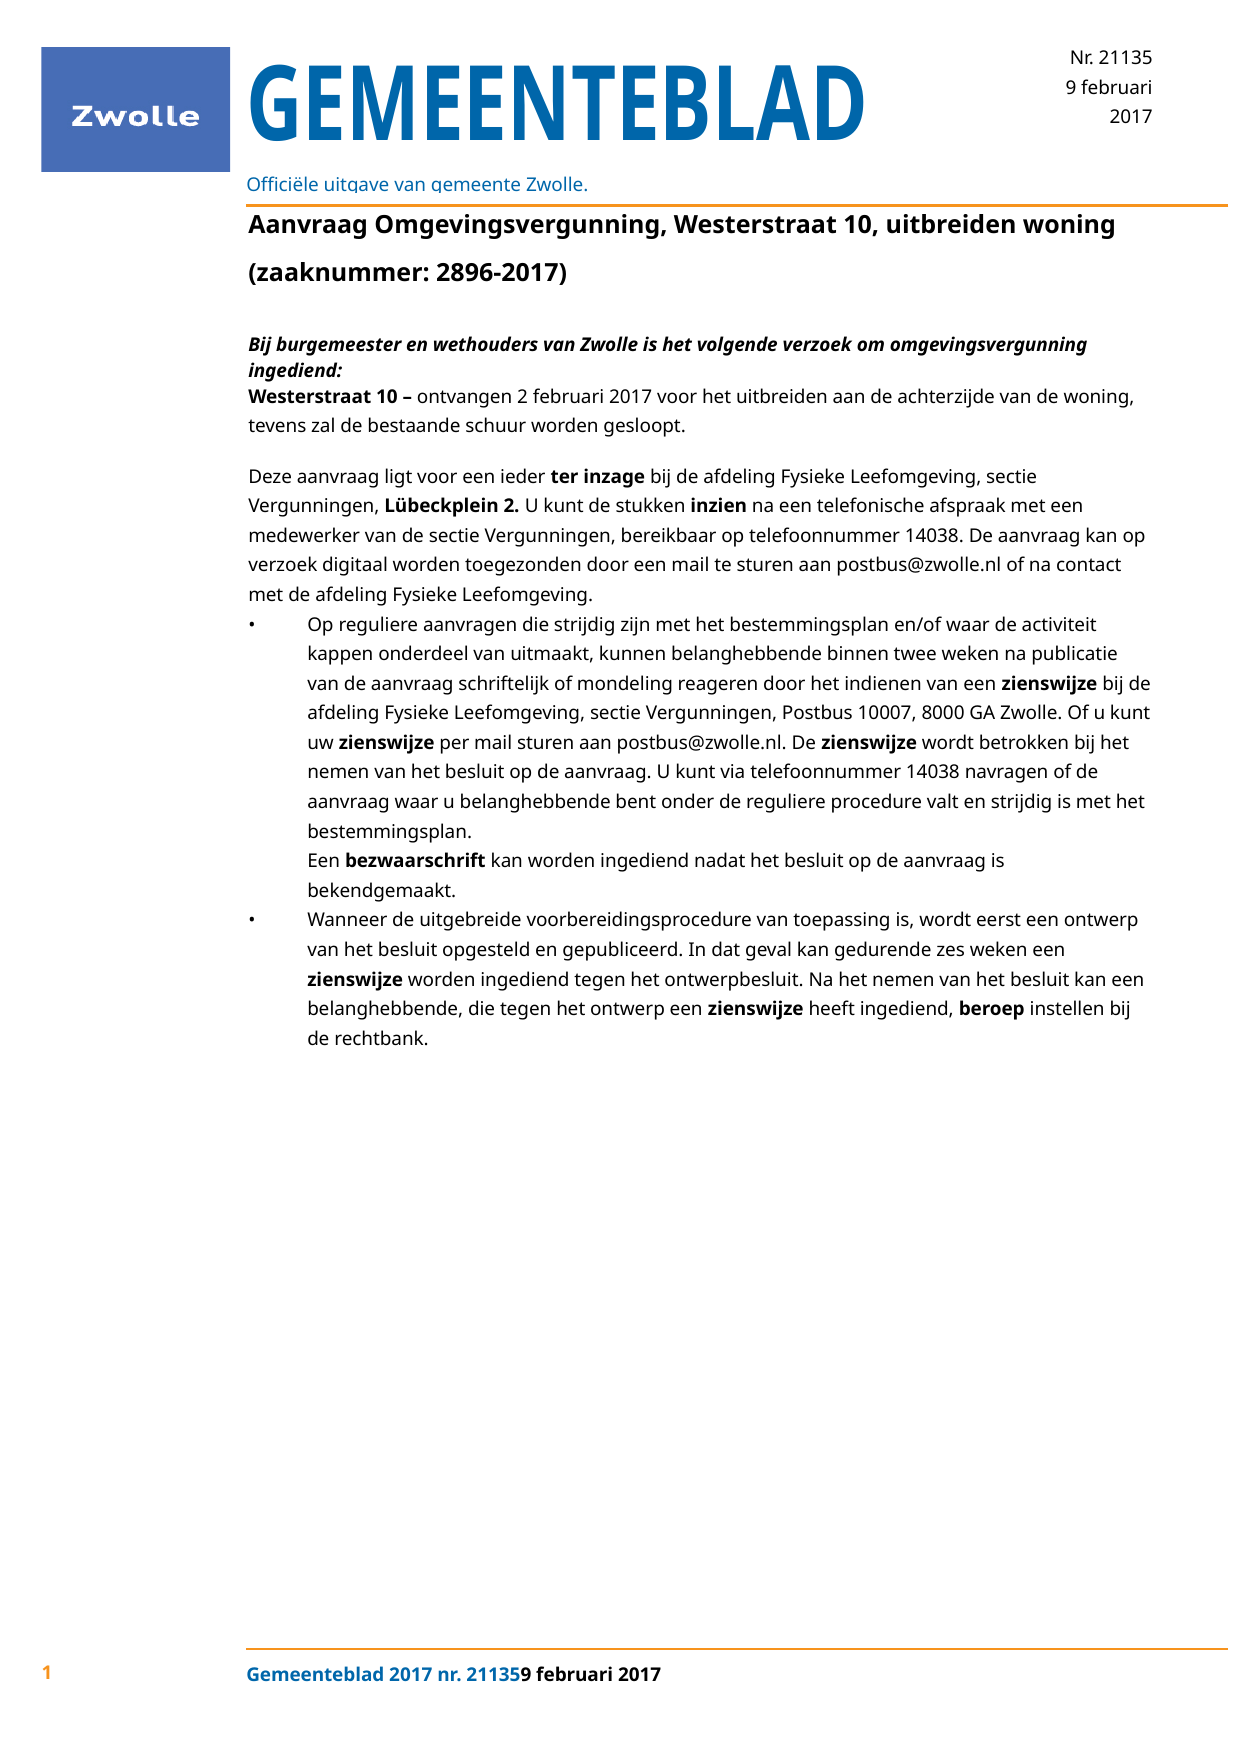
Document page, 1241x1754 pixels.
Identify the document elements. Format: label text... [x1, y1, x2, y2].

text Deze aanvraag ligt voor een ieder ter inzage bij de afdeling Fysieke Leefomgeving, sectie Vergunningen, Lübeckplein 2. U kunt de stukken inzien na een telefonische afspraak met een medewerker van de sectie Vergunningen, bereikbaar op telefoonnummer 14038. De aanvraag kan op verzoek digitaal worden toegezonden door een mail te sturen aan postbus@zwolle.nl of na contact met de afdeling Fysieke Leefomgeving. [248, 463, 1152, 607]
text Westerstraat 10 – ontvangen 2 februari 2017 voor het uitbreiden aan de achterzijde van de woning, tevens zal de bestaande schuur worden gesloopt. [248, 383, 1152, 438]
list Een bezwaarschrift kan worden ingediend nadat het besluit op de aanvraag is bekendgemaakt. [248, 847, 1152, 903]
text Bij burgemeester en wethouders van Zwolle is het volgende verzoek om omgevingsvergunning ingediend: [248, 331, 1152, 383]
list Op reguliere aanvragen die strijdig zijn met het bestemmingsplan en/of waar de activiteit kappen onderdeel van uitmaakt, kunnen belanghebbende binnen twee weken na publicatie van de aanvraag schriftelijk of mondeling reageren door het indienen van een zienswijze bij de afdeling Fysieke Leefomgeving, sectie Vergunningen, Postbus 10007, 8000 GA Zwolle. Of u kunt uw zienswijze per mail sturen aan postbus@zwolle.nl. De zienswijze wordt betrokken bij het nemen van het besluit op de aanvraag. U kunt via telefoonnummer 14038 navragen of de aanvraag waar u belanghebbende bent onder de reguliere procedure valt en strijdig is met het bestemmingsplan. [248, 611, 1152, 844]
text Aanvraag Omgevingsvergunning, Westerstraat 10, uitbreiden woning (zaaknummer: 2896-2017) [248, 207, 1152, 288]
list Wanneer de uitgebreide voorbereidingsprocedure van toepassing is, wordt eerst een ontwerp van het besluit opgesteld en gepubliceerd. In dat geval kan gedurende zes weken een zienswijze worden ingediend tegen het ontwerpbesluit. Na het nemen van het besluit kan een belanghebbende, die tegen het ontwerp een zienswijze heeft ingediend, beroep instellen bij de rechtbank. [248, 907, 1152, 1051]
picture [41, 47, 231, 172]
